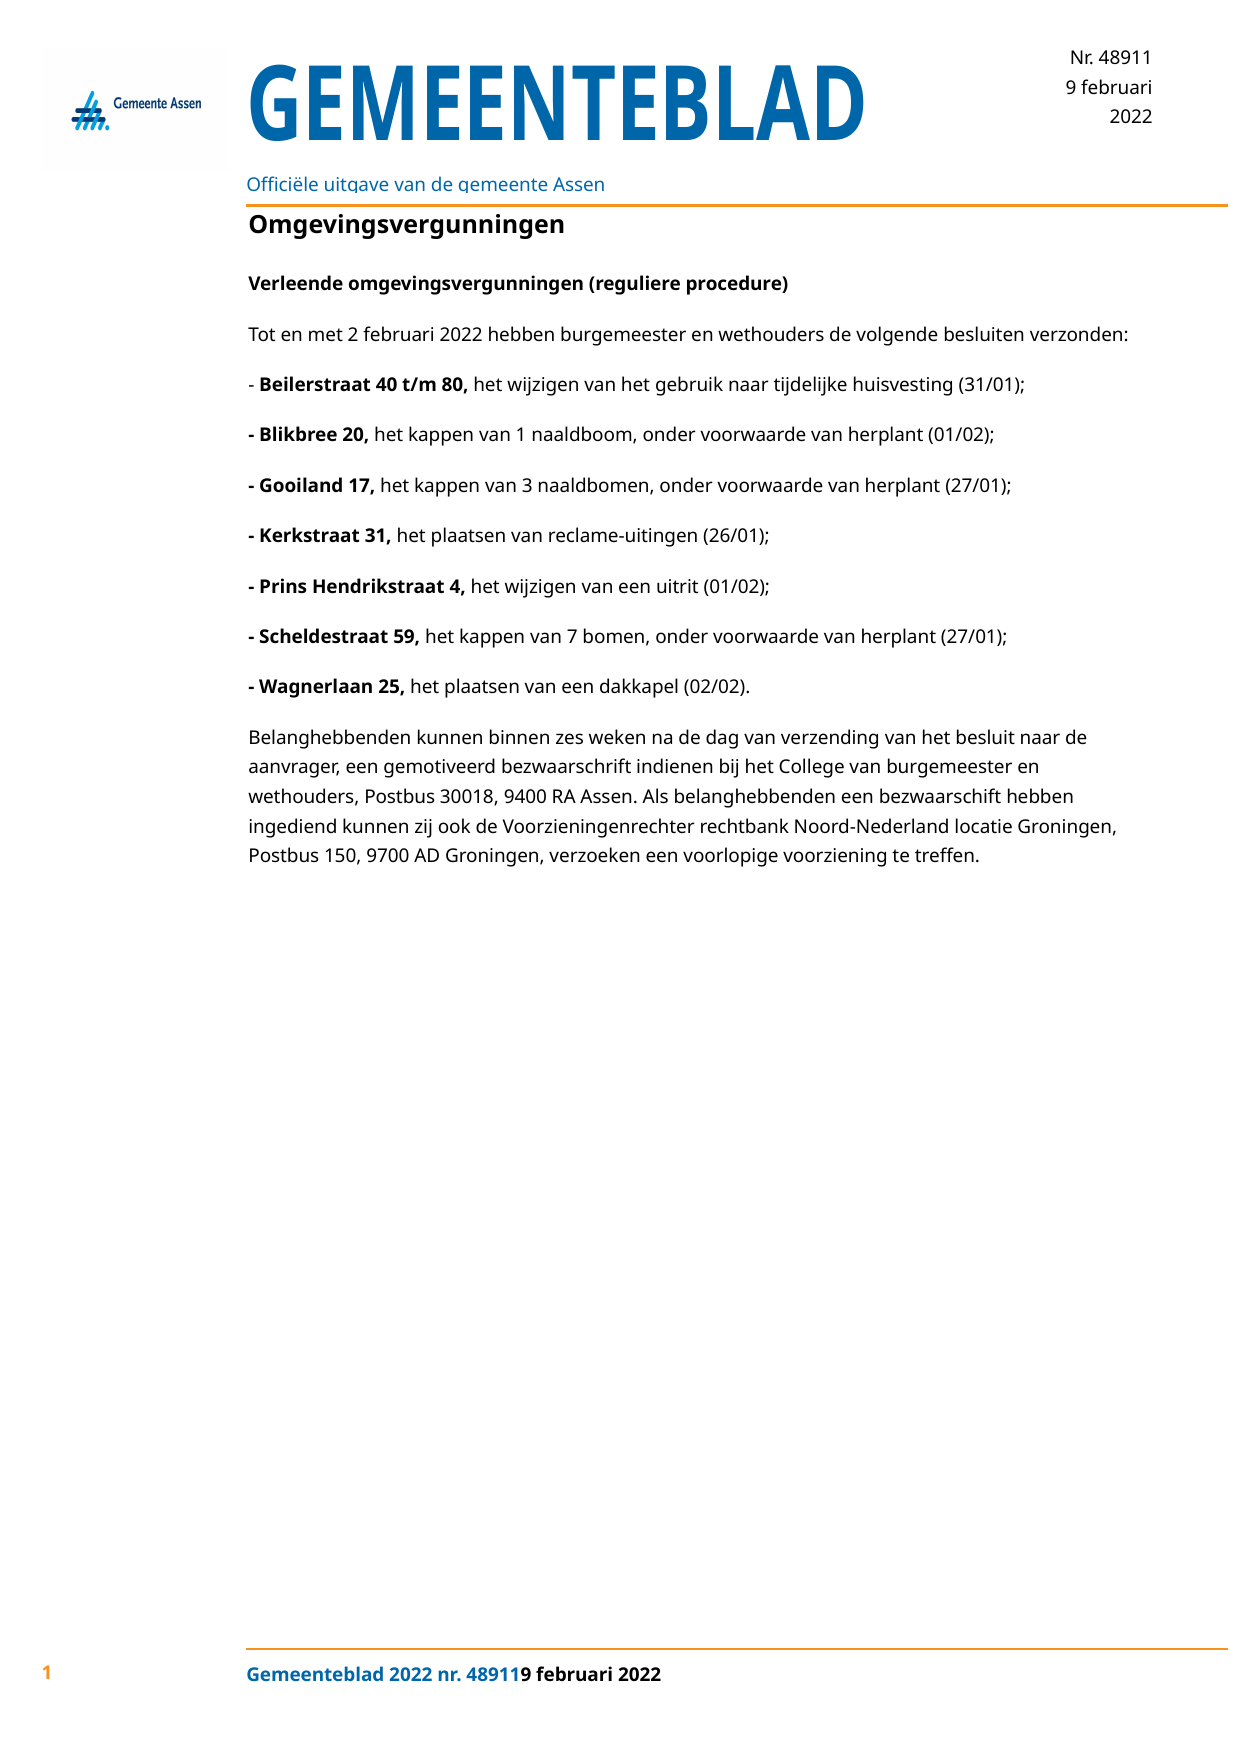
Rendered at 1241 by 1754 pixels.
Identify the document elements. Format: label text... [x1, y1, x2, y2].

text - Beilerstraat 40 t/m 80, het wijzigen van het gebruik naar tijdelijke huisvesting (31/01); [248, 371, 1152, 397]
text - Wagnerlaan 25, het plaatsen van een dakkapel (02/02). [248, 674, 1152, 699]
text Belanghebbenden kunnen binnen zes weken na de dag van verzending van het besluit naar de aanvrager, een gemotiveerd bezwaarschrift indienen bij het College van burgemeester en wethouders, Postbus 30018, 9400 RA Assen. Als belanghebbenden een bezwaarschift hebben ingediend kunnen zij ook de Voorzieningenrechter rechtbank Noord-Nederland locatie Groningen, Postbus 150, 9700 AD Groningen, verzoeken een voorlopige voorziening te treffen. [248, 724, 1152, 868]
text Verleende omgevingsvergunningen (reguliere procedure) [248, 270, 1152, 296]
text - Kerkstraat 31, het plaatsen van reclame-uitingen (26/01); [248, 522, 1152, 548]
text Omgevingsvergunningen [248, 207, 1152, 241]
picture [41, 47, 231, 172]
text Tot en met 2 februari 2022 hebben burgemeester en wethouders de volgende besluiten verzonden: [248, 321, 1152, 346]
text - Prins Hendrikstraat 4, het wijzigen van een uitrit (01/02); [248, 573, 1152, 598]
text - Scheldestraat 59, het kappen van 7 bomen, onder voorwaarde van herplant (27/01); [248, 623, 1152, 649]
text - Gooiland 17, het kappen van 3 naaldbomen, onder voorwaarde van herplant (27/01); [248, 472, 1152, 498]
text - Blikbree 20, het kappen van 1 naaldboom, onder voorwaarde van herplant (01/02); [248, 422, 1152, 447]
